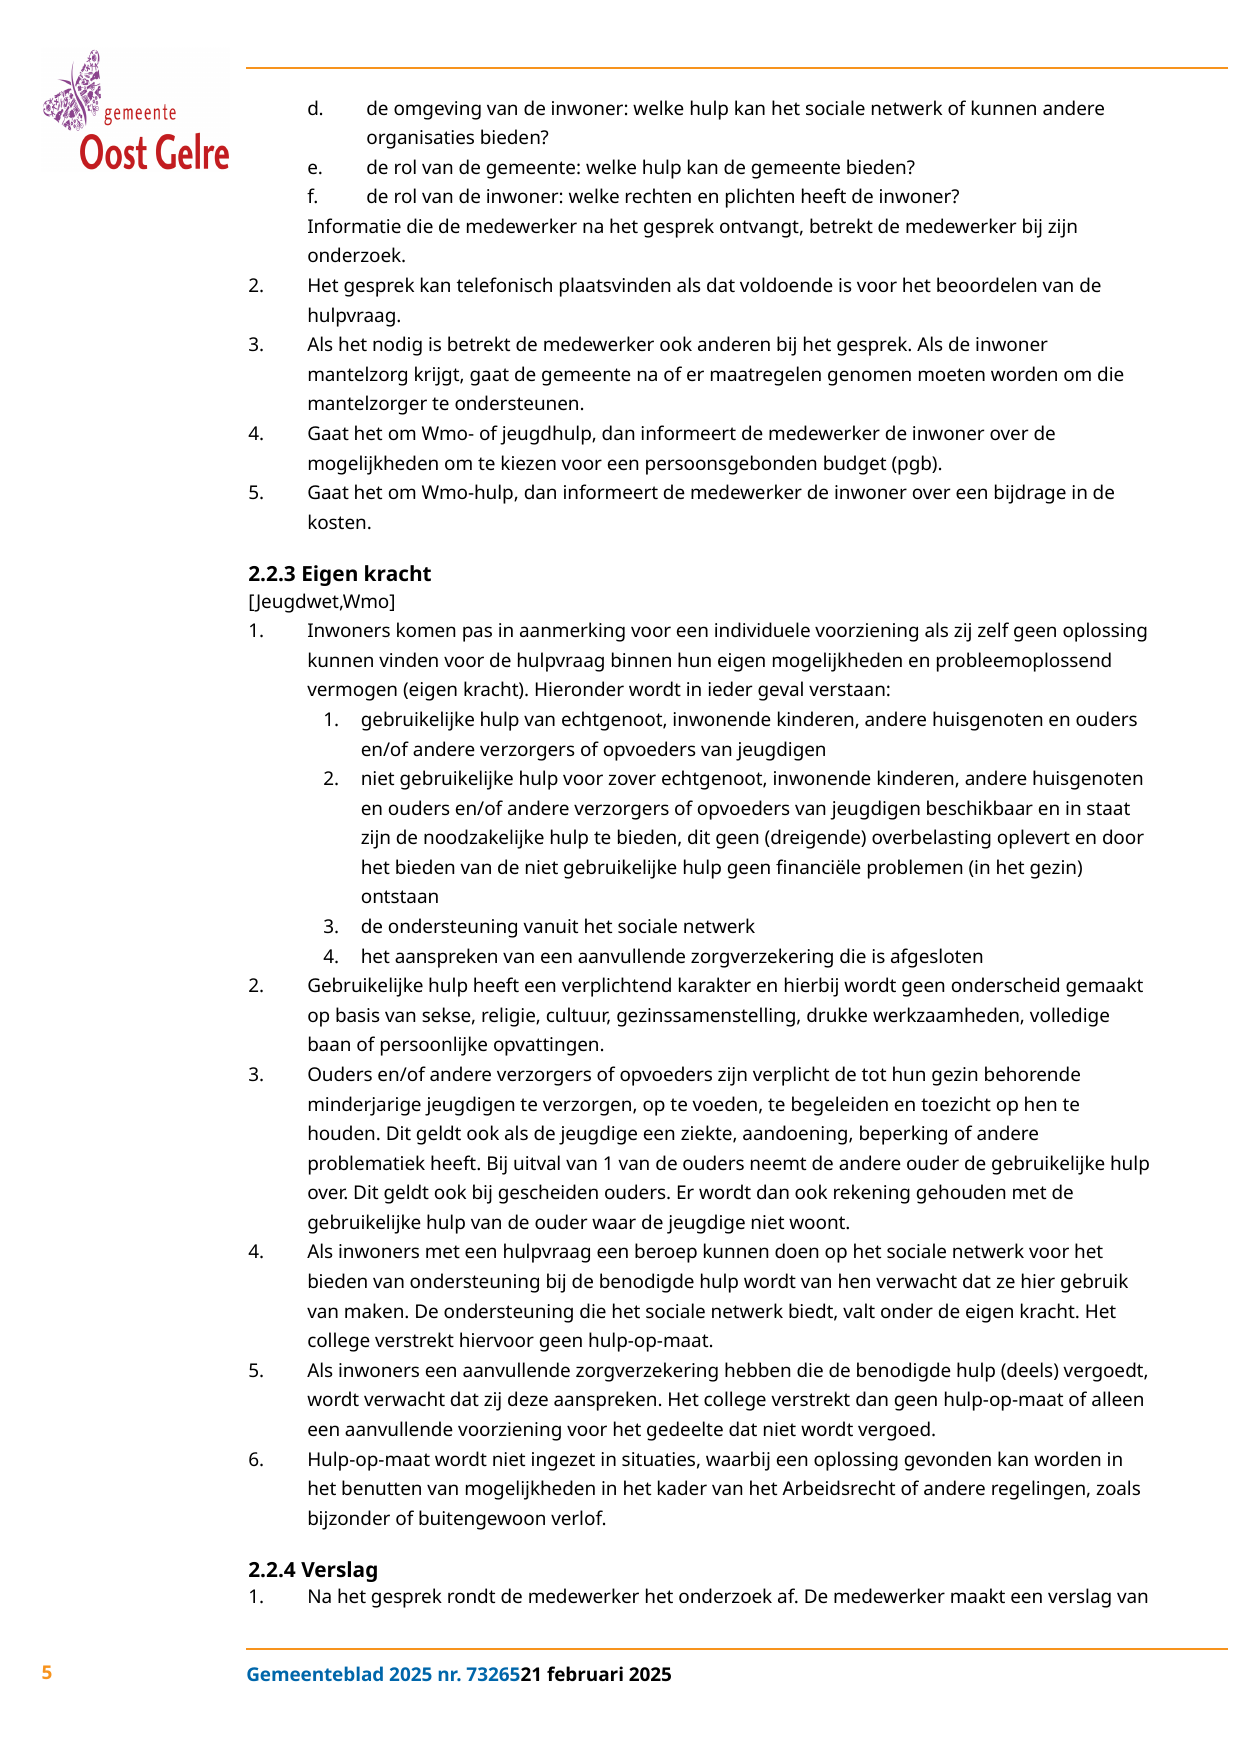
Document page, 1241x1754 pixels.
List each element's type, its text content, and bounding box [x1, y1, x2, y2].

text [Jeugdwet,Wmo] [248, 588, 1152, 613]
list de rol van de inwoner: welke rechten en plichten heeft de inwoner? [307, 183, 1152, 209]
list Ouders en/of andere verzorgers of opvoeders zijn verplicht de tot hun gezin behorende minderjarige jeugdigen te verzorgen, op te voeden, te begeleiden en toezicht op hen te houden. Dit geldt ook als de jeugdige een ziekte, aandoening, beperking of andere problematiek heeft. Bij uitval van 1 van de ouders neemt de andere ouder de gebruikelijke hulp over. Dit geldt ook bij gescheiden ouders. Er wordt dan ook rekening gehouden met de gebruikelijke hulp van de ouder waar de jeugdige niet woont. [248, 1061, 1152, 1235]
list Inwoners komen pas in aanmerking voor een individuele voorziening als zij zelf geen oplossing kunnen vinden voor de hulpvraag binnen hun eigen mogelijkheden en probleemoplossend vermogen (eigen kracht). Hieronder wordt in ieder geval verstaan: [248, 617, 1152, 702]
list Hulp-op-maat wordt niet ingezet in situaties, waarbij een oplossing gevonden kan worden in het benutten van mogelijkheden in het kader van het Arbeidsrecht of andere regelingen, zoals bijzonder of buitengewoon verlof. [248, 1446, 1152, 1531]
list Als het nodig is betrekt de medewerker ook anderen bij het gesprek. Als de inwoner mantelzorg krijgt, gaat de gemeente na of er maatregelen genomen moeten worden om die mantelzorger te ondersteunen. [248, 331, 1152, 416]
text 2.2.3 Eigen kracht [248, 559, 1152, 588]
list niet gebruikelijke hulp voor zover echtgenoot, inwonende kinderen, andere huisgenoten en ouders en/of andere verzorgers of opvoeders van jeugdigen beschikbaar en in staat zijn de noodzakelijke hulp te bieden, dit geen (dreigende) overbelasting oplevert en door het bieden van de niet gebruikelijke hulp geen financiële problemen (in het gezin) ontstaan [323, 765, 1152, 909]
list de omgeving van de inwoner: welke hulp kan het sociale netwerk of kunnen andere organisaties bieden? [307, 95, 1152, 150]
list Informatie die de medewerker na het gesprek ontvangt, betrekt de medewerker bij zijn onderzoek. [248, 213, 1152, 268]
list Gaat het om Wmo-hulp, dan informeert de medewerker de inwoner over een bijdrage in de kosten. [248, 479, 1152, 535]
list Na het gesprek rondt de medewerker het onderzoek af. De medewerker maakt een verslag van [248, 1584, 1152, 1609]
list Als inwoners een aanvullende zorgverzekering hebben die de benodigde hulp (deels) vergoedt, wordt verwacht dat zij deze aanspreken. Het college verstrekt dan geen hulp-op-maat of alleen een aanvullende voorziening voor het gedeelte dat niet wordt vergoed. [248, 1357, 1152, 1442]
list het aanspreken van een aanvullende zorgverzekering die is afgesloten [323, 943, 1152, 968]
list de rol van de gemeente: welke hulp kan de gemeente bieden? [307, 154, 1152, 180]
list de ondersteuning vanuit het sociale netwerk [323, 913, 1152, 939]
list Als inwoners met een hulpvraag een beroep kunnen doen op het sociale netwerk voor het bieden van ondersteuning bij de benodigde hulp wordt van hen verwacht dat ze hier gebruik van maken. De ondersteuning die het sociale netwerk biedt, valt onder de eigen kracht. Het college verstrekt hiervoor geen hulp-op-maat. [248, 1239, 1152, 1353]
list Gaat het om Wmo- of jeugdhulp, dan informeert de medewerker de inwoner over de mogelijkheden om te kiezen voor een persoonsgebonden budget (pgb). [248, 420, 1152, 476]
list Het gesprek kan telefonisch plaatsvinden als dat voldoende is voor het beoordelen van de hulpvraag. [248, 272, 1152, 328]
list gebruikelijke hulp van echtgenoot, inwonende kinderen, andere huisgenoten en ouders en/of andere verzorgers of opvoeders van jeugdigen [323, 706, 1152, 761]
text 2.2.4 Verslag [248, 1555, 1152, 1584]
picture [41, 47, 231, 172]
list Gebruikelijke hulp heeft een verplichtend karakter en hierbij wordt geen onderscheid gemaakt op basis van sekse, religie, cultuur, gezinssamenstelling, drukke werkzaamheden, volledige baan of persoonlijke opvattingen. [248, 972, 1152, 1057]
